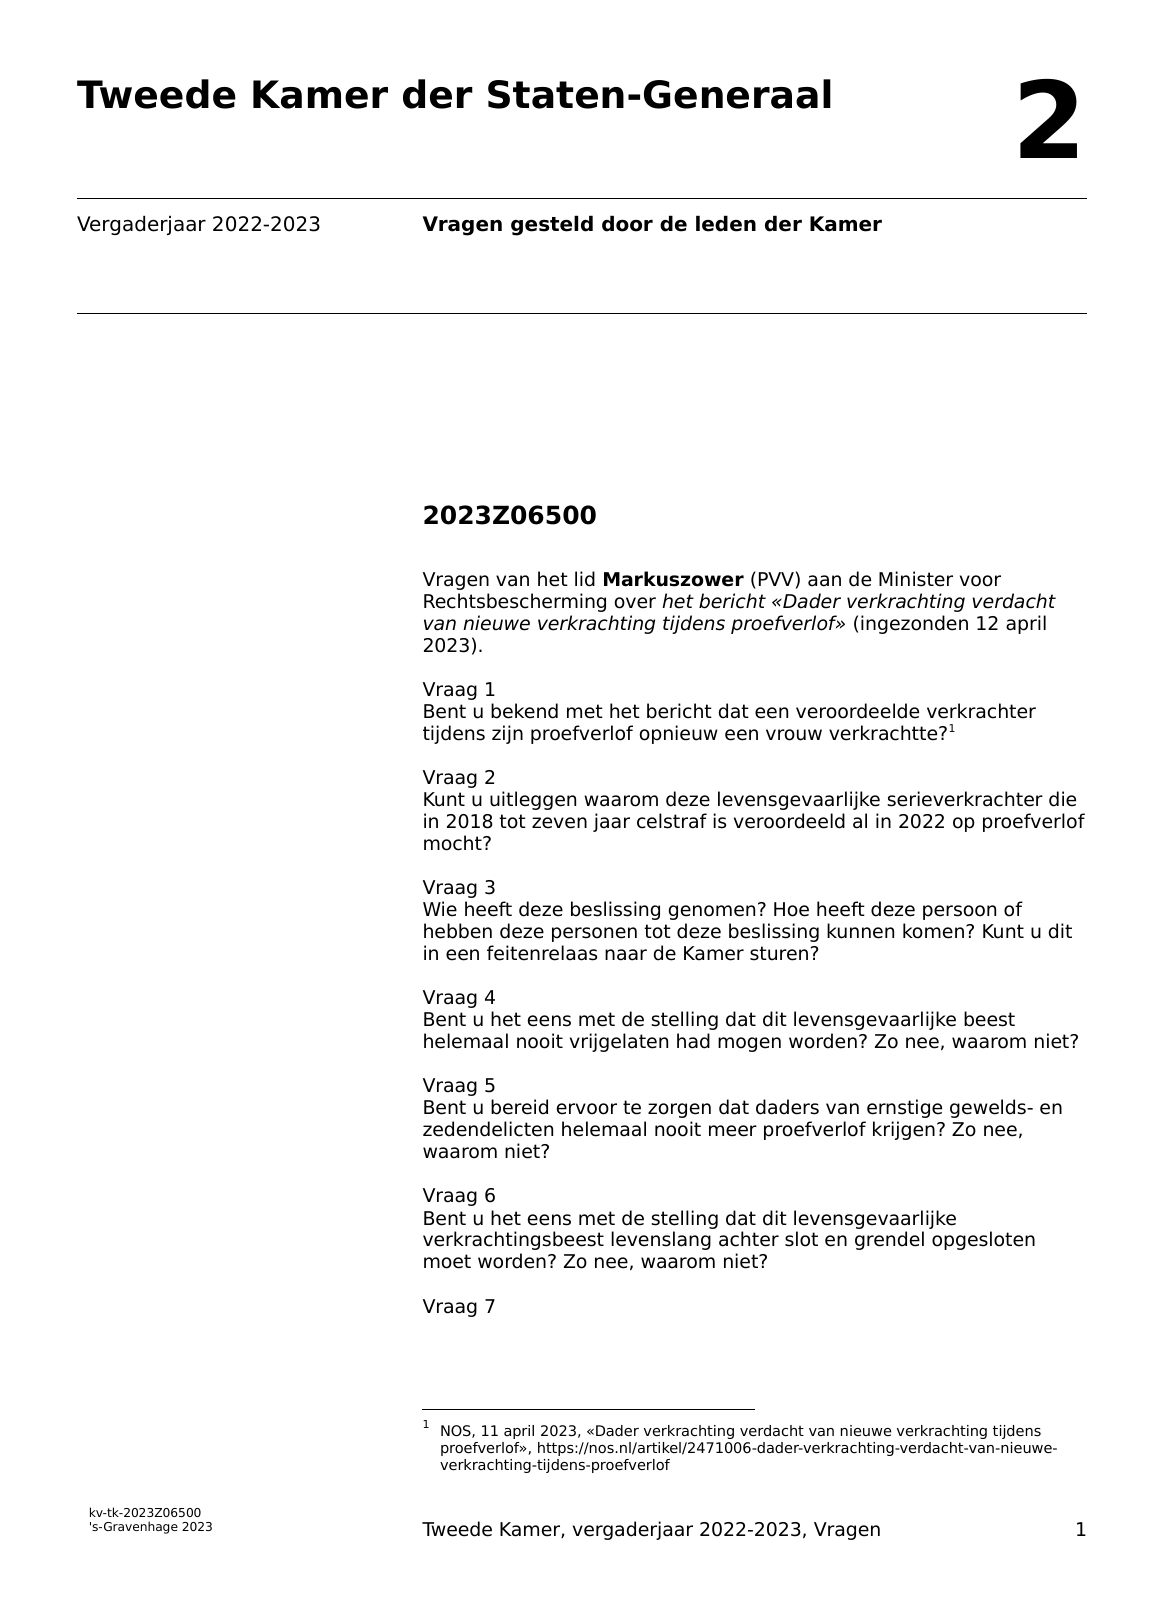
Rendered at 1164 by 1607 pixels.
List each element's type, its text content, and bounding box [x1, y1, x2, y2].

text Bent u het eens met de stelling dat dit levensgevaarlijke verkrachtingsbeest levenslang achter slot en grendel opgesloten moet worden? Zo nee, waarom niet? [422, 1207, 1087, 1273]
text NOS, 11 april 2023, «Dader verkrachting verdacht van nieuwe verkrachting tijdens proefverlof», https://nos.nl/artikel/2471006-dader-verkrachting-verdacht-van-nieuwe-verkrachting-tijdens-proefverlof [422, 1418, 1087, 1474]
text 's-Gravenhage 2023 [88, 1520, 323, 1534]
table_cell Vergaderjaar 2022-2023 [77, 199, 422, 313]
text Vraag 6 [422, 1185, 1087, 1207]
table_header Tweede Kamer der Staten-Generaal [77, 59, 886, 198]
table_header 2 [886, 59, 1087, 198]
text Kunt u uitleggen waarom deze levensgevaarlijke serieverkrachter die in 2018 tot zeven jaar celstraf is veroordeeld al in 2022 op proefverlof mocht? [422, 789, 1087, 855]
text Vraag 1 [422, 679, 1087, 701]
text Vraag 7 [422, 1296, 1087, 1317]
text kv-tk-2023Z06500 [88, 1506, 323, 1520]
text Bent u bekend met het bericht dat een veroordeelde verkrachter tijdens zijn proefverlof opnieuw een vrouw verkrachtte? [422, 701, 1087, 745]
text Bent u bereid ervoor te zorgen dat daders van ernstige gewelds- en zedendelicten helemaal nooit meer proefverlof krijgen? Zo nee, waarom niet? [422, 1097, 1087, 1163]
text Vraag 3 [422, 877, 1087, 899]
table_cell Vragen gesteld door de leden der Kamer [422, 199, 1087, 313]
text 2023Z06500 [422, 501, 1087, 531]
text Wie heeft deze beslissing genomen? Hoe heeft deze persoon of hebben deze personen tot deze beslissing kunnen komen? Kunt u dit in een feitenrelaas naar de Kamer sturen? [422, 899, 1087, 965]
text Bent u het eens met de stelling dat dit levensgevaarlijke beest helemaal nooit vrijgelaten had mogen worden? Zo nee, waarom niet? [422, 1009, 1087, 1053]
text Vragen van het lid Markuszower (PVV) aan de Minister voor Rechtsbescherming over het bericht «Dader verkrachting verdacht van nieuwe verkrachting tijdens proefverlof» (ingezonden 12 april 2023). [422, 569, 1087, 657]
text Vraag 4 [422, 987, 1087, 1009]
text Vraag 5 [422, 1075, 1087, 1097]
text Vraag 2 [422, 767, 1087, 789]
